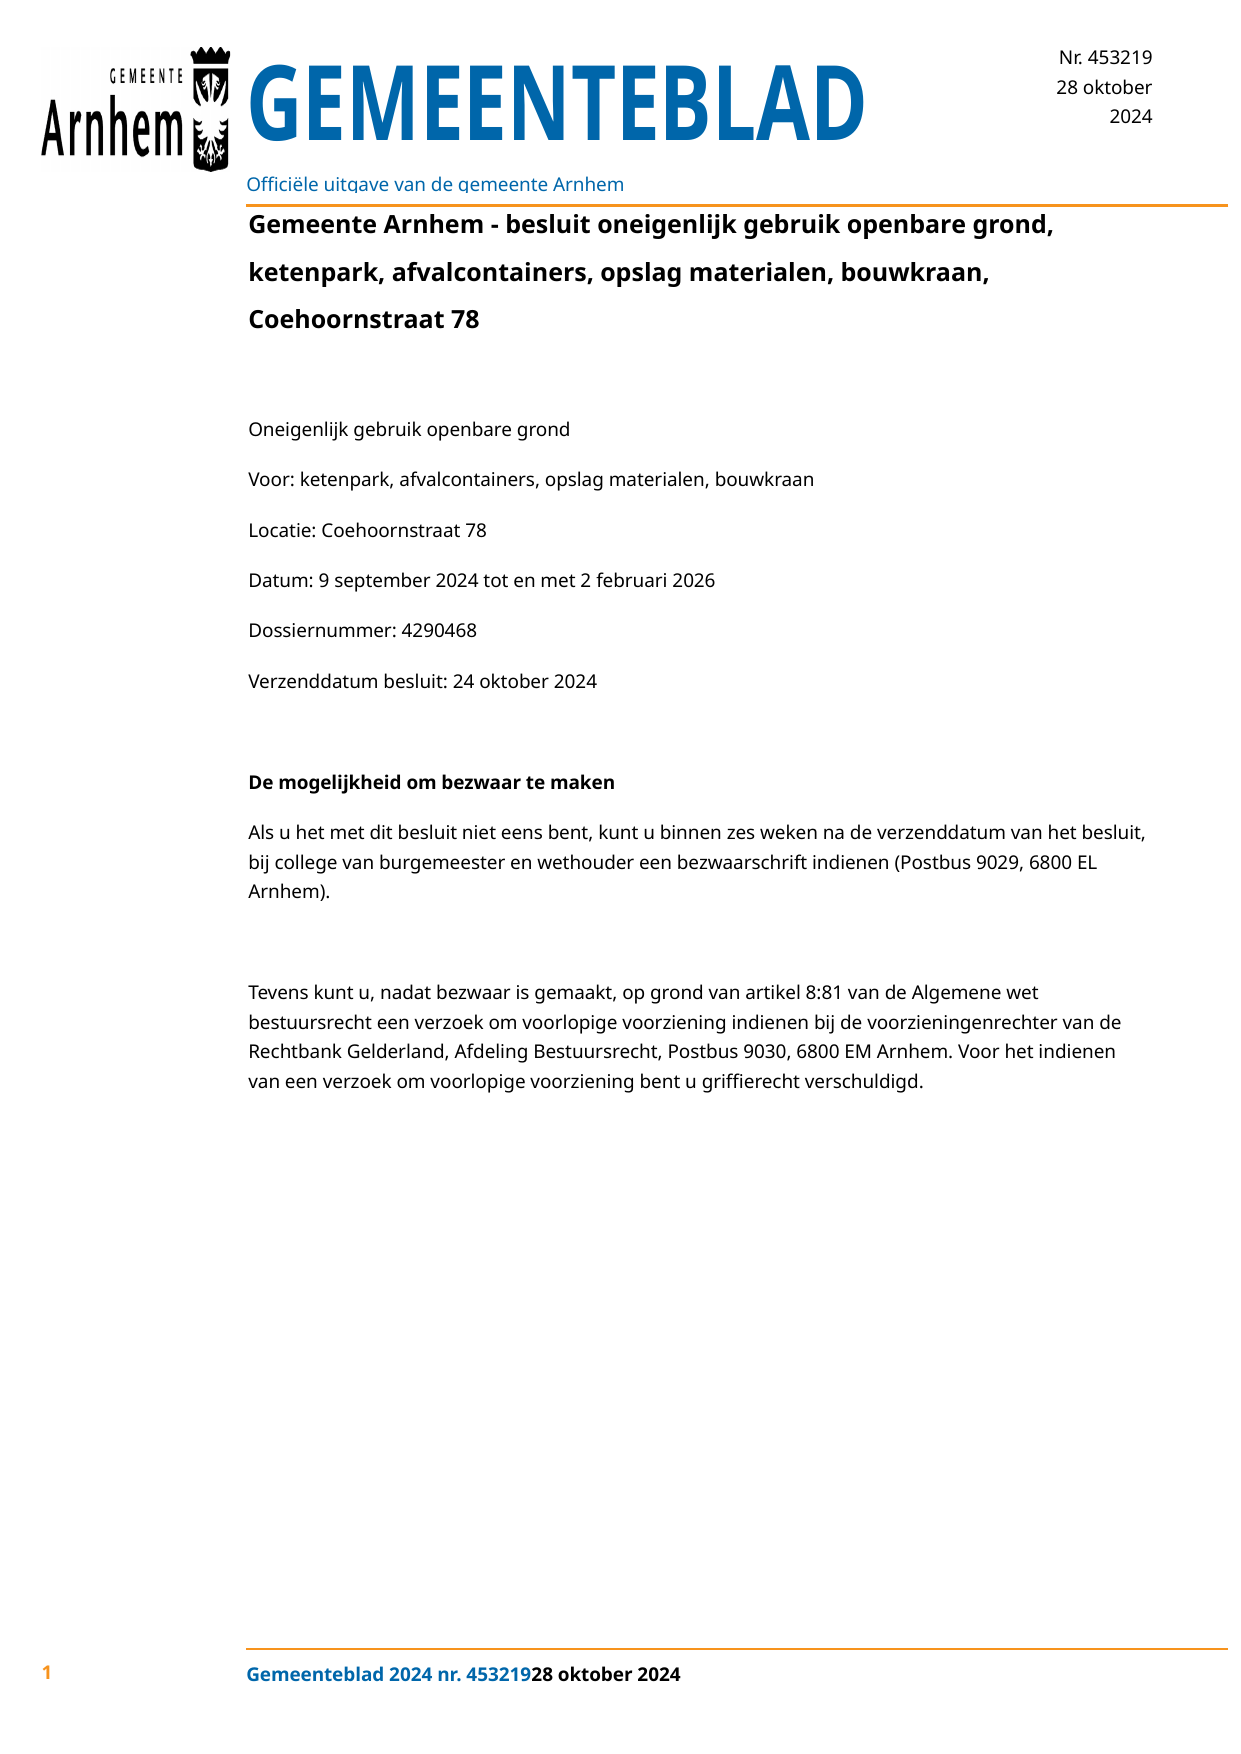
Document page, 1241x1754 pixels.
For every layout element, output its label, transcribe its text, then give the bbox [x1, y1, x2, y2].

text Tevens kunt u, nadat bezwaar is gemaakt, op grond van artikel 8:81 van de Algemene wet bestuursrecht een verzoek om voorlopige voorziening indienen bij de voorzieningenrechter van de Rechtbank Gelderland, Afdeling Bestuursrecht, Postbus 9030, 6800 EM Arnhem. Voor het indienen van een verzoek om voorlopige voorziening bent u griffierecht verschuldigd. [248, 979, 1152, 1094]
text Voor: ketenpark, afvalcontainers, opslag materialen, bouwkraan [248, 466, 1152, 492]
text Dossiernummer: 4290468 [248, 618, 1152, 643]
picture [41, 47, 231, 172]
text Oneigenlijk gebruik openbare grond [248, 416, 1152, 442]
text Gemeente Arnhem - besluit oneigenlijk gebruik openbare grond, ketenpark, afvalcontainers, opslag materialen, bouwkraan, Coehoornstraat 78 [248, 207, 1152, 336]
text Locatie: Coehoornstraat 78 [248, 517, 1152, 542]
text Datum: 9 september 2024 tot en met 2 februari 2026 [248, 567, 1152, 593]
text Als u het met dit besluit niet eens bent, kunt u binnen zes weken na de verzenddatum van het besluit, bij college van burgemeester en wethouder een bezwaarschrift indienen (Postbus 9029, 6800 EL Arnhem). [248, 819, 1152, 904]
text De mogelijkheid om bezwaar te maken [248, 769, 1152, 794]
text Verzenddatum besluit: 24 oktober 2024 [248, 668, 1152, 694]
